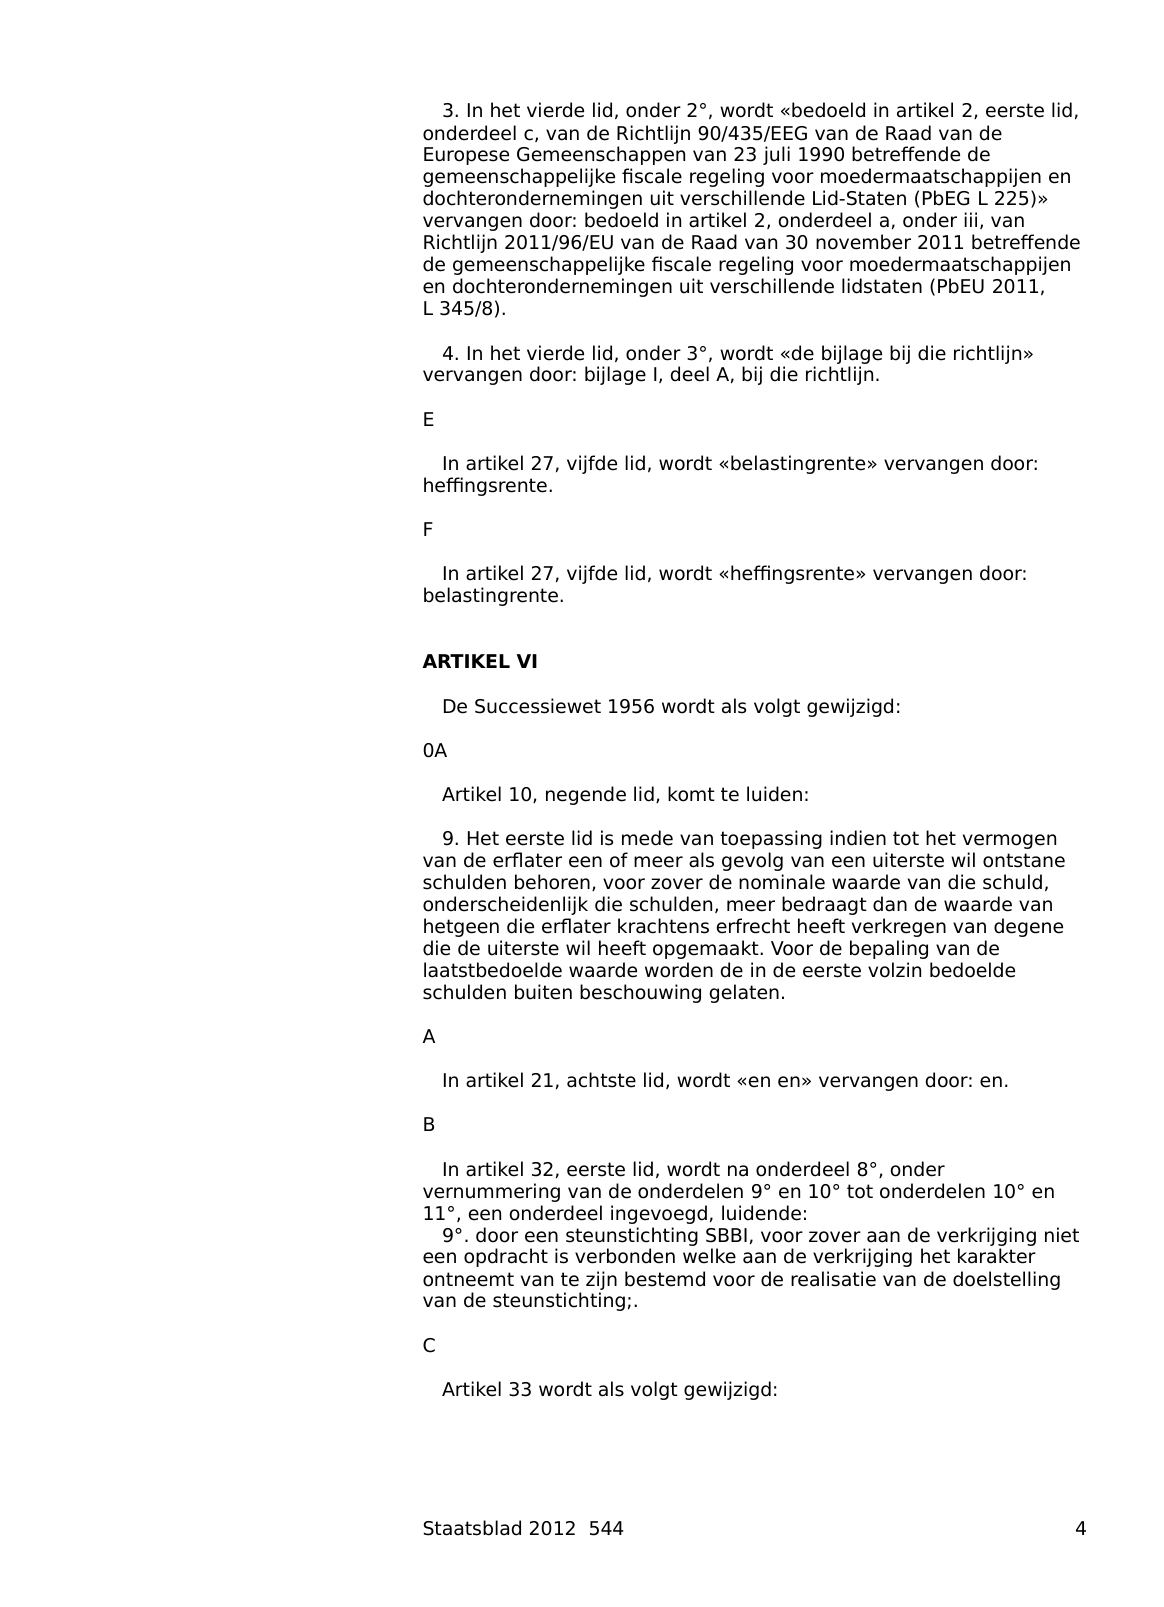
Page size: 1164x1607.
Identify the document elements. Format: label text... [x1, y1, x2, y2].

text E [422, 408, 1087, 431]
text In artikel 27, vijfde lid, wordt «heffingsrente» vervangen door: belastingrente. [422, 563, 1087, 607]
text 0A [422, 740, 1087, 762]
text In artikel 27, vijfde lid, wordt «belastingrente» vervangen door: heffingsrente. [422, 453, 1087, 497]
text C [422, 1334, 1087, 1357]
text Artikel 10, negende lid, komt te luiden: [422, 784, 1087, 806]
subtitle ARTIKEL VI [422, 651, 1087, 673]
text F [422, 519, 1087, 541]
text In artikel 32, eerste lid, wordt na onderdeel 8°, onder vernummering van de onderdelen 9° en 10° tot onderdelen 10° en 11°, een onderdeel ingevoegd, luidende: [422, 1158, 1087, 1224]
text Artikel 33 wordt als volgt gewijzigd: [422, 1379, 1087, 1401]
text 9°. door een steunstichting SBBI, voor zover aan de verkrijging niet een opdracht is verbonden welke aan de verkrijging het karakter ontneemt van te zijn bestemd voor de realisatie van de doelstelling van de steunstichting;. [422, 1224, 1087, 1312]
text A [422, 1026, 1087, 1048]
text 4. In het vierde lid, onder 3°, wordt «de bijlage bij die richtlijn» vervangen door: bijlage I, deel A, bij die richtlijn. [422, 342, 1087, 386]
text B [422, 1114, 1087, 1136]
text De Successiewet 1956 wordt als volgt gewijzigd: [422, 696, 1087, 717]
text 9. Het eerste lid is mede van toepassing indien tot het vermogen van de erflater een of meer als gevolg van een uiterste wil ontstane schulden behoren, voor zover de nominale waarde van die schuld, onderscheidenlijk die schulden, meer bedraagt dan de waarde van hetgeen die erflater krachtens erfrecht heeft verkregen van degene die de uiterste wil heeft opgemaakt. Voor de bepaling van de laatstbedoelde waarde worden de in de eerste volzin bedoelde schulden buiten beschouwing gelaten. [422, 828, 1087, 1004]
text In artikel 21, achtste lid, wordt «en en» vervangen door: en. [422, 1070, 1087, 1092]
text 3. In het vierde lid, onder 2°, wordt «bedoeld in artikel 2, eerste lid, onderdeel c, van de Richtlijn 90/435/EEG van de Raad van de Europese Gemeenschappen van 23 juli 1990 betreffende de gemeenschappelijke fiscale regeling voor moedermaatschappijen en dochterondernemingen uit verschillende Lid-Staten (PbEG L 225)» vervangen door: bedoeld in artikel 2, onderdeel a, onder iii, van Richtlijn 2011/96/EU van de Raad van 30 november 2011 betreffende de gemeenschappelijke fiscale regeling voor moedermaatschappijen en dochterondernemingen uit verschillende lidstaten (PbEU 2011, L 345/8). [422, 100, 1087, 320]
